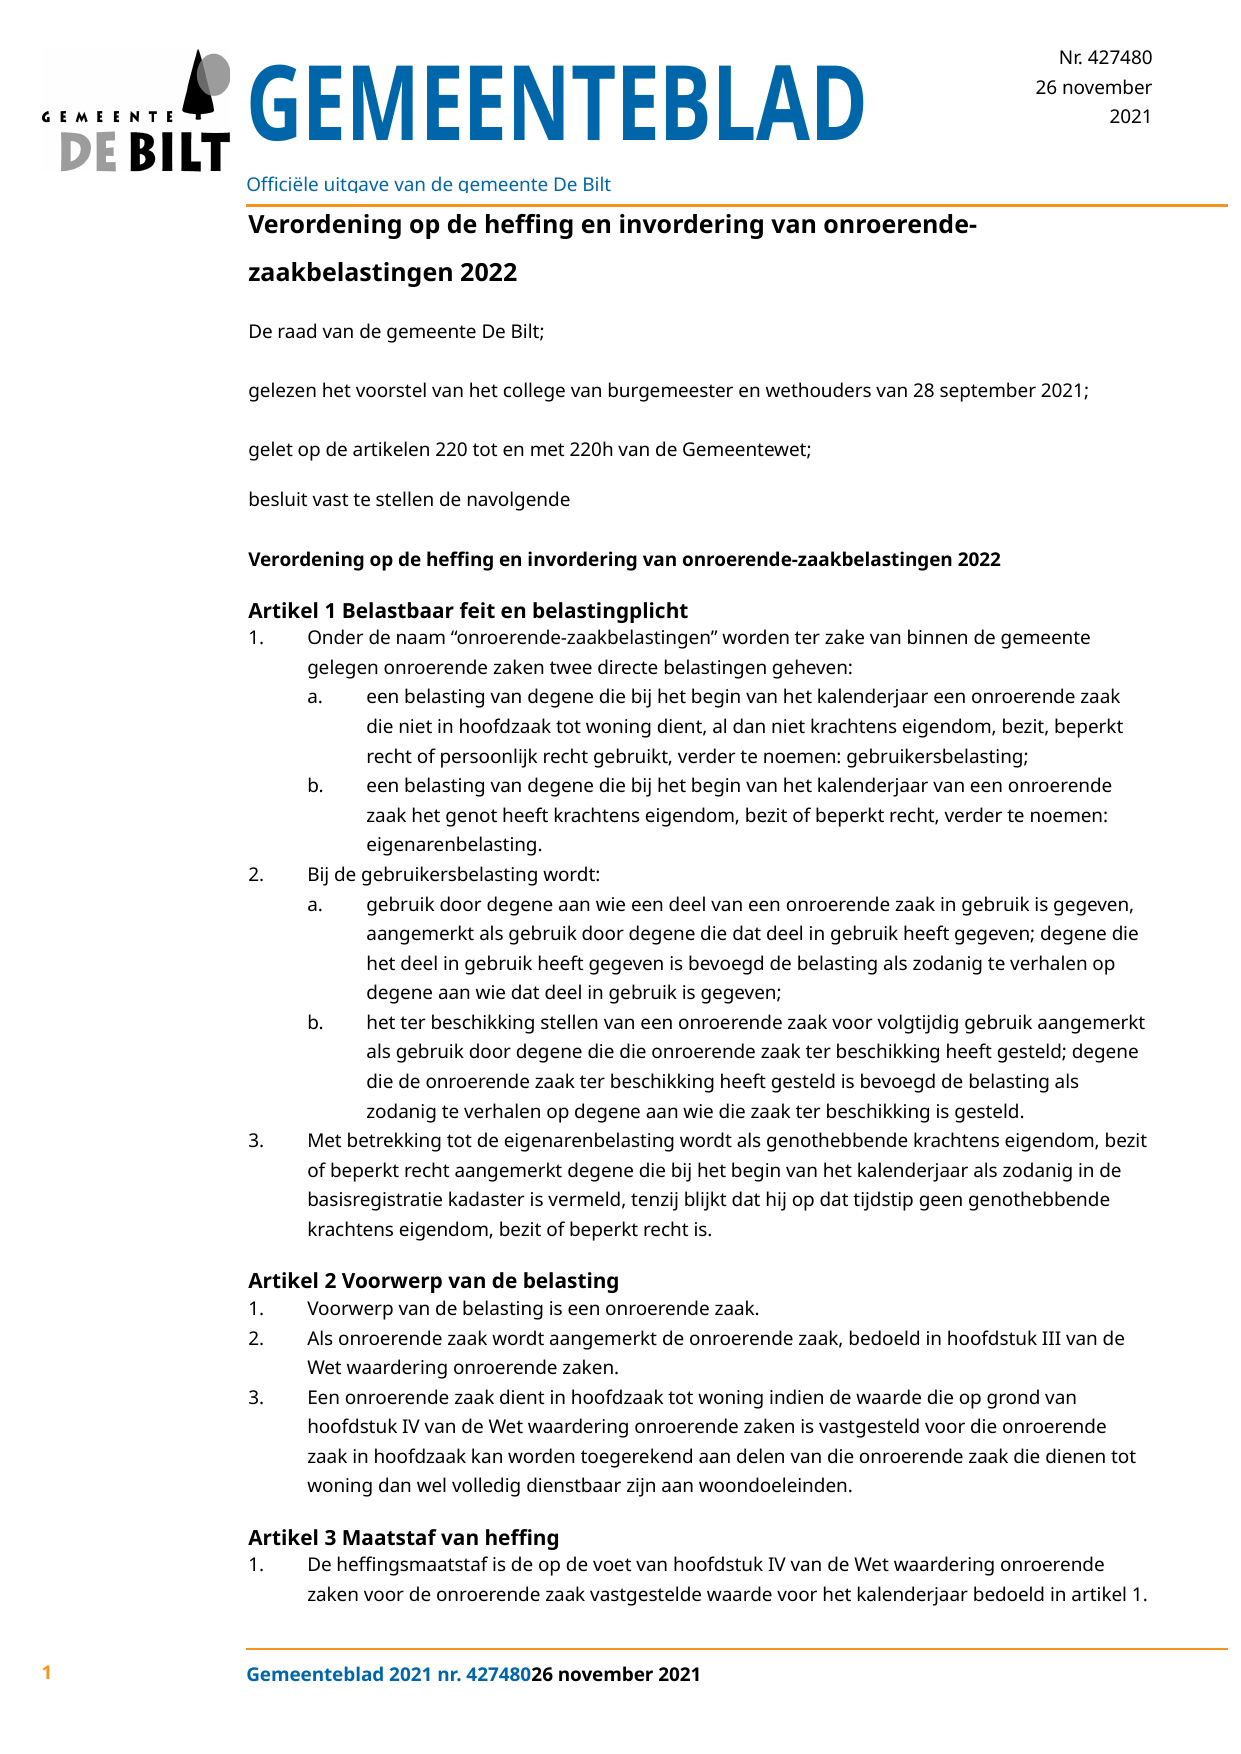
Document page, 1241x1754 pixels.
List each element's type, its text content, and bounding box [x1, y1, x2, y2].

list Onder de naam “onroerende-zaakbelastingen” worden ter zake van binnen de gemeente gelegen onroerende zaken twee directe belastingen geheven: [248, 624, 1152, 680]
list De heffingsmaatstaf is de op de voet van hoofdstuk IV van de Wet waardering onroerende zaken voor de onroerende zaak vastgestelde waarde voor het kalenderjaar bedoeld in artikel 1. [248, 1551, 1152, 1607]
list Als onroerende zaak wordt aangemerkt de onroerende zaak, bedoeld in hoofdstuk III van de Wet waardering onroerende zaken. [248, 1325, 1152, 1380]
list gebruik door degene aan wie een deel van een onroerende zaak in gebruik is gegeven, aangemerkt als gebruik door degene die dat deel in gebruik heeft gegeven; degene die het deel in gebruik heeft gegeven is bevoegd de belasting als zodanig te verhalen op degene aan wie dat deel in gebruik is gegeven; [307, 891, 1152, 1005]
list een belasting van degene die bij het begin van het kalenderjaar een onroerende zaak die niet in hoofdzaak tot woning dient, al dan niet krachtens eigendom, bezit, beperkt recht of persoonlijk recht gebruikt, verder te noemen: gebruikersbelasting; [307, 684, 1152, 769]
list Voorwerp van de belasting is een onroerende zaak. [248, 1295, 1152, 1321]
picture [41, 47, 231, 172]
text Artikel 1 Belastbaar feit en belastingplicht [248, 596, 1152, 624]
list Een onroerende zaak dient in hoofdzaak tot woning indien de waarde die op grond van hoofdstuk IV van de Wet waardering onroerende zaken is vastgesteld voor die onroerende zaak in hoofdzaak kan worden toegerekend aan delen van die onroerende zaak die dienen tot woning dan wel volledig dienstbaar zijn aan woondoeleinden. [248, 1384, 1152, 1498]
text besluit vast te stellen de navolgende [248, 487, 1152, 512]
list Bij de gebruikersbelasting wordt: [248, 861, 1152, 887]
text Artikel 3 Maatstaf van heffing [248, 1523, 1152, 1551]
text gelezen het voorstel van het college van burgemeester en wethouders van 28 september 2021; [248, 377, 1152, 403]
list Met betrekking tot de eigenarenbelasting wordt als genothebbende krachtens eigendom, bezit of beperkt recht aangemerkt degene die bij het begin van het kalenderjaar als zodanig in de basisregistratie kadaster is vermeld, tenzij blijkt dat hij op dat tijdstip geen genothebbende krachtens eigendom, bezit of beperkt recht is. [248, 1127, 1152, 1242]
text Artikel 2 Voorwerp van de belasting [248, 1267, 1152, 1295]
text gelet op de artikelen 220 tot en met 220h van de Gemeentewet; [248, 436, 1152, 462]
text Verordening op de heffing en invordering van onroerende-zaakbelastingen 2022 [248, 207, 1152, 288]
list een belasting van degene die bij het begin van het kalenderjaar van een onroerende zaak het genot heeft krachtens eigendom, bezit of beperkt recht, verder te noemen: eigenarenbelasting. [307, 772, 1152, 857]
text Verordening op de heffing en invordering van onroerende-zaakbelastingen 2022 [248, 546, 1152, 571]
text De raad van de gemeente De Bilt; [248, 318, 1152, 344]
list het ter beschikking stellen van een onroerende zaak voor volgtijdig gebruik aangemerkt als gebruik door degene die die onroerende zaak ter beschikking heeft gesteld; degene die de onroerende zaak ter beschikking heeft gesteld is bevoegd de belasting als zodanig te verhalen op degene aan wie die zaak ter beschikking is gesteld. [307, 1009, 1152, 1124]
